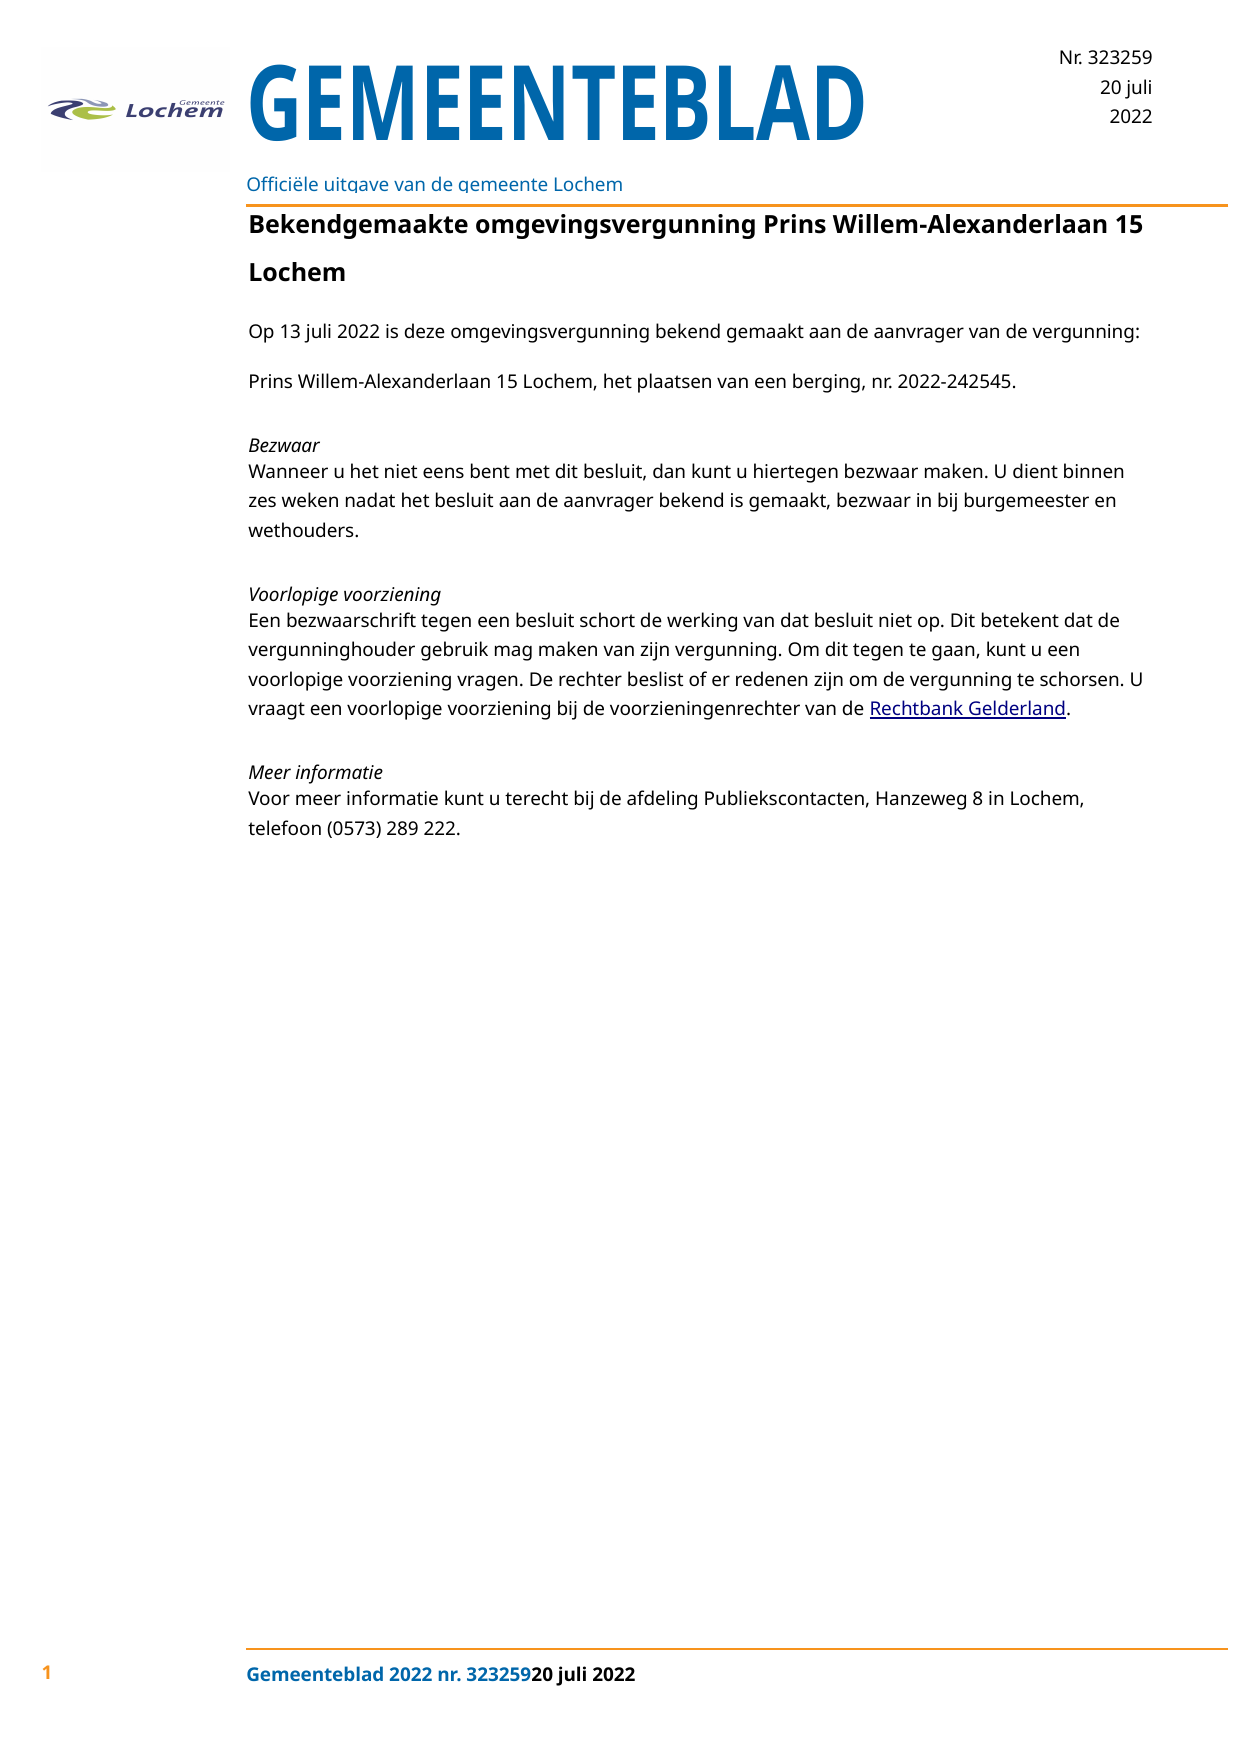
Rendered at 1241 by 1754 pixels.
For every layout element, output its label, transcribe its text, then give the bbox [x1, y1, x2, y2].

text Meer informatie [248, 759, 1152, 785]
text Voorlopige voorziening [248, 581, 1152, 607]
text Voor meer informatie kunt u terecht bij de afdeling Publiekscontacten, Hanzeweg 8 in Lochem, telefoon (0573) 289 222. [248, 785, 1152, 841]
picture [41, 47, 231, 172]
text Op 13 juli 2022 is deze omgevingsvergunning bekend gemaakt aan de aanvrager van de vergunning: [248, 318, 1152, 344]
text Een bezwaarschrift tegen een besluit schort de werking van dat besluit niet op. Dit betekent dat de vergunninghouder gebruik mag maken van zijn vergunning. Om dit tegen te gaan, kunt u een voorlopige voorziening vragen. De rechter beslist of er redenen zijn om de vergunning te schorsen. U vraagt een voorlopige voorziening bij de voorzieningenrechter van de Rechtbank Gelderland. [248, 607, 1152, 721]
text Bezwaar [248, 432, 1152, 458]
text Prins Willem-Alexanderlaan 15 Lochem, het plaatsen van een berging, nr. 2022-242545. [248, 368, 1152, 394]
text Bekendgemaakte omgevingsvergunning Prins Willem-Alexanderlaan 15 Lochem [248, 207, 1152, 288]
text Wanneer u het niet eens bent met dit besluit, dan kunt u hiertegen bezwaar maken. U dient binnen zes weken nadat het besluit aan de aanvrager bekend is gemaakt, bezwaar in bij burgemeester en wethouders. [248, 458, 1152, 543]
